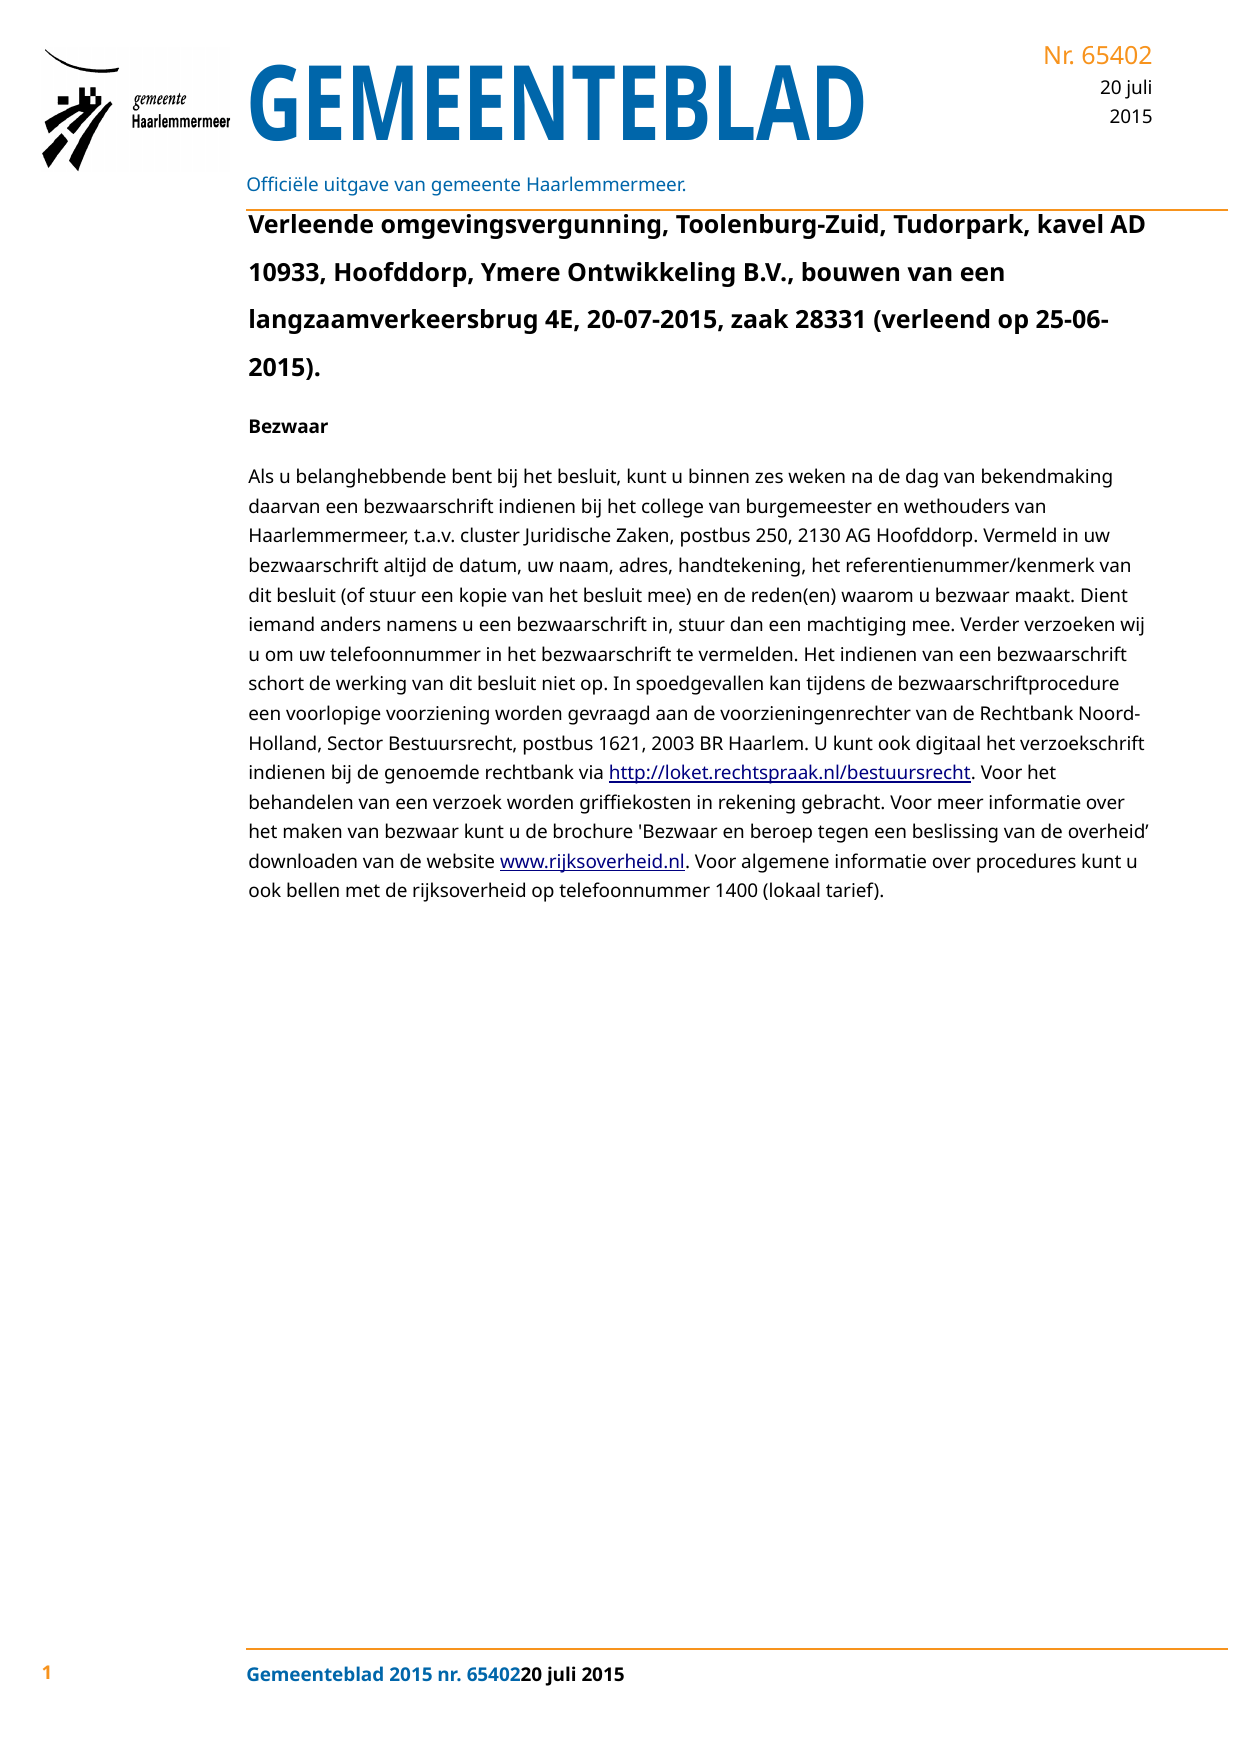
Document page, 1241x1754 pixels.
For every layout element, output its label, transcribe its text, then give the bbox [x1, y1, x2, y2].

text Als u belanghebbende bent bij het besluit, kunt u binnen zes weken na de dag van bekendmaking daarvan een bezwaarschrift indienen bij het college van burgemeester en wethouders van Haarlemmermeer, t.a.v. cluster Juridische Zaken, postbus 250, 2130 AG Hoofddorp. Vermeld in uw bezwaarschrift altijd de datum, uw naam, adres, handtekening, het referentienummer/kenmerk van dit besluit (of stuur een kopie van het besluit mee) en de reden(en) waarom u bezwaar maakt. Dient iemand anders namens u een bezwaarschrift in, stuur dan een machtiging mee. Verder verzoeken wij u om uw telefoonnummer in het bezwaarschrift te vermelden. Het indienen van een bezwaarschrift schort de werking van dit besluit niet op. In spoedgevallen kan tijdens de bezwaarschriftprocedure een voorlopige voorziening worden gevraagd aan de voorzieningenrechter van de Rechtbank Noord-Holland, Sector Bestuursrecht, postbus 1621, 2003 BR Haarlem. U kunt ook digitaal het verzoekschrift indienen bij de genoemde rechtbank via http://loket.rechtspraak.nl/bestuursrecht. Voor het behandelen van een verzoek worden griffiekosten in rekening gebracht. Voor meer informatie over het maken van bezwaar kunt u de brochure 'Bezwaar en beroep tegen een beslissing van de overheid’ downloaden van de website www.rijksoverheid.nl. Voor algemene informatie over procedures kunt u ook bellen met de rijksoverheid op telefoonnummer 1400 (lokaal tarief). [248, 463, 1152, 903]
text Verleende omgevingsvergunning, Toolenburg-Zuid, Tudorpark, kavel AD 10933, Hoofddorp, Ymere Ontwikkeling B.V., bouwen van een langzaamverkeersbrug 4E, 20-07-2015, zaak 28331 (verleend op 25-06-2015). [248, 211, 1152, 384]
text Bezwaar [248, 413, 1152, 439]
picture [41, 47, 231, 172]
